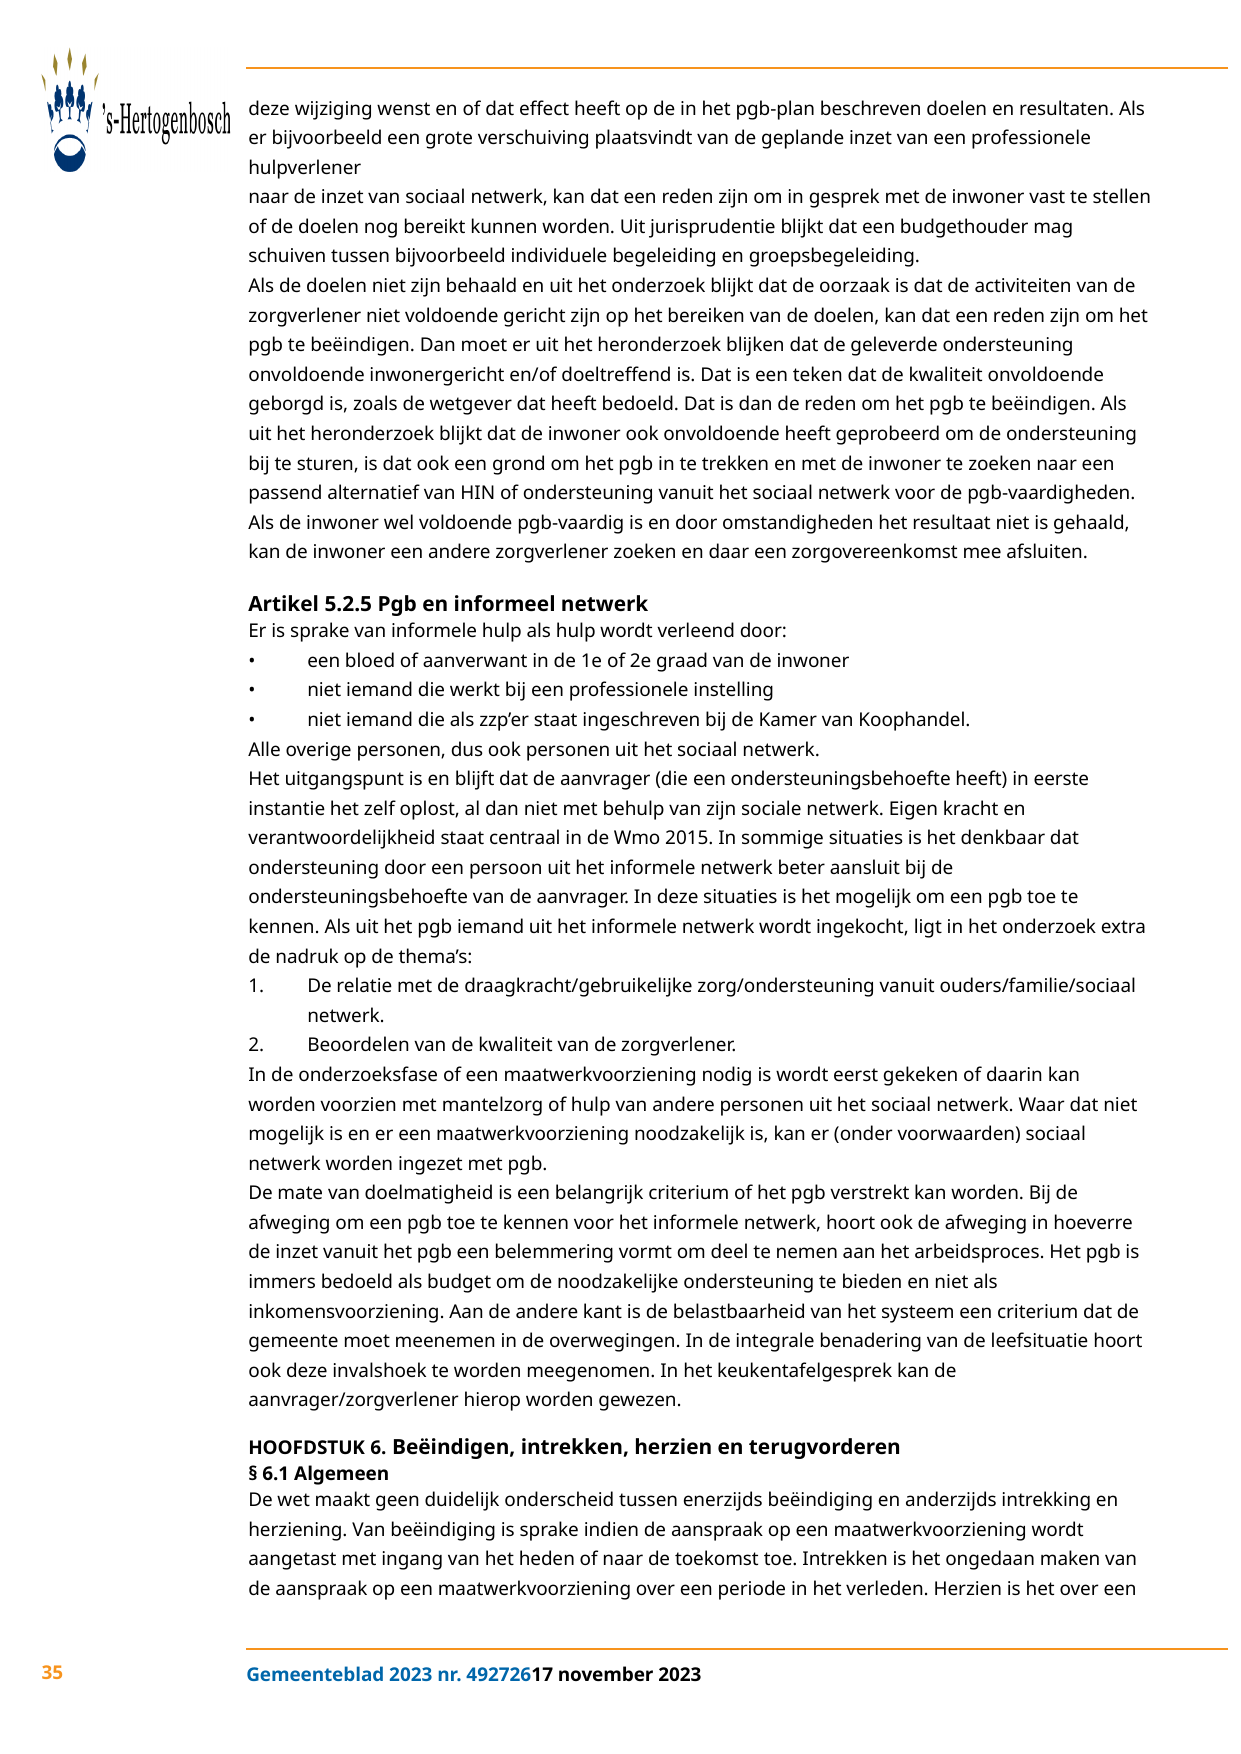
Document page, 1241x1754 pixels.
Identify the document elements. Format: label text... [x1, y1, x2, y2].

picture [41, 47, 231, 172]
text Als de doelen niet zijn behaald en uit het onderzoek blijkt dat de oorzaak is dat de activiteiten van de zorgverlener niet voldoende gericht zijn op het bereiken van de doelen, kan dat een reden zijn om het pgb te beëindigen. Dan moet er uit het heronderzoek blijken dat de geleverde ondersteuning onvoldoende inwonergericht en/of doeltreffend is. Dat is een teken dat de kwaliteit onvoldoende geborgd is, zoals de wetgever dat heeft bedoeld. Dat is dan de reden om het pgb te beëindigen. Als uit het heronderzoek blijkt dat de inwoner ook onvoldoende heeft geprobeerd om de ondersteuning bij te sturen, is dat ook een grond om het pgb in te trekken en met de inwoner te zoeken naar een passend alternatief van HIN of ondersteuning vanuit het sociaal netwerk voor de pgb-vaardigheden. Als de inwoner wel voldoende pgb-vaardig is en door omstandigheden het resultaat niet is gehaald, kan de inwoner een andere zorgverlener zoeken en daar een zorgovereenkomst mee afsluiten. [248, 272, 1152, 564]
text Er is sprake van informele hulp als hulp wordt verleend door: [248, 617, 1152, 643]
text De mate van doelmatigheid is een belangrijk criterium of het pgb verstrekt kan worden. Bij de afweging om een pgb toe te kennen voor het informele netwerk, hoort ook de afweging in hoeverre de inzet vanuit het pgb een belemmering vormt om deel te nemen aan het arbeidsproces. Het pgb is immers bedoeld als budget om de noodzakelijke ondersteuning te bieden en niet als inkomensvoorziening. Aan de andere kant is de belastbaarheid van het systeem een criterium dat de gemeente moet meenemen in de overwegingen. In de integrale benadering van de leefsituatie hoort ook deze invalshoek te worden meegenomen. In het keukentafelgesprek kan de aanvrager/zorgverlener hierop worden gewezen. [248, 1179, 1152, 1412]
text Alle overige personen, dus ook personen uit het sociaal netwerk. [248, 736, 1152, 761]
text naar de inzet van sociaal netwerk, kan dat een reden zijn om in gesprek met de inwoner vast te stellen of de doelen nog bereikt kunnen worden. Uit jurisprudentie blijkt dat een budgethouder mag schuiven tussen bijvoorbeeld individuele begeleiding en groepsbegeleiding. [248, 183, 1152, 268]
text deze wijziging wenst en of dat effect heeft op de in het pgb-plan beschreven doelen en resultaten. Als er bijvoorbeeld een grote verschuiving plaatsvindt van de geplande inzet van een professionele hulpverlener [248, 95, 1152, 180]
text Het uitgangspunt is en blijft dat de aanvrager (die een ondersteuningsbehoefte heeft) in eerste instantie het zelf oplost, al dan niet met behulp van zijn sociale netwerk. Eigen kracht en verantwoordelijkheid staat centraal in de Wmo 2015. In sommige situaties is het denkbaar dat ondersteuning door een persoon uit het informele netwerk beter aansluit bij de ondersteuningsbehoefte van de aanvrager. In deze situaties is het mogelijk om een pgb toe te kennen. Als uit het pgb iemand uit het informele netwerk wordt ingekocht, ligt in het onderzoek extra de nadruk op de thema’s: [248, 765, 1152, 968]
list niet iemand die als zzp’er staat ingeschreven bij de Kamer van Koophandel. [248, 706, 1152, 732]
list De relatie met de draagkracht/gebruikelijke zorg/ondersteuning vanuit ouders/familie/sociaal netwerk. [248, 972, 1152, 1028]
text Artikel 5.2.5 Pgb en informeel netwerk [248, 589, 1152, 617]
text De wet maakt geen duidelijk onderscheid tussen enerzijds beëindiging en anderzijds intrekking en herziening. Van beëindiging is sprake indien de aanspraak op een maatwerkvoorziening wordt aangetast met ingang van het heden of naar de toekomst toe. Intrekken is het ongedaan maken van de aanspraak op een maatwerkvoorziening over een periode in het verleden. Herzien is het over een [248, 1486, 1152, 1601]
list niet iemand die werkt bij een professionele instelling [248, 677, 1152, 702]
text § 6.1 Algemeen [248, 1461, 1152, 1486]
text In de onderzoeksfase of een maatwerkvoorziening nodig is wordt eerst gekeken of daarin kan worden voorzien met mantelzorg of hulp van andere personen uit het sociaal netwerk. Waar dat niet mogelijk is en er een maatwerkvoorziening noodzakelijk is, kan er (onder voorwaarden) sociaal netwerk worden ingezet met pgb. [248, 1061, 1152, 1176]
list Beoordelen van de kwaliteit van de zorgverlener. [248, 1032, 1152, 1057]
list een bloed of aanverwant in de 1e of 2e graad van de inwoner [248, 647, 1152, 673]
text HOOFDSTUK 6. Beëindigen, intrekken, herzien en terugvorderen [248, 1432, 1152, 1461]
